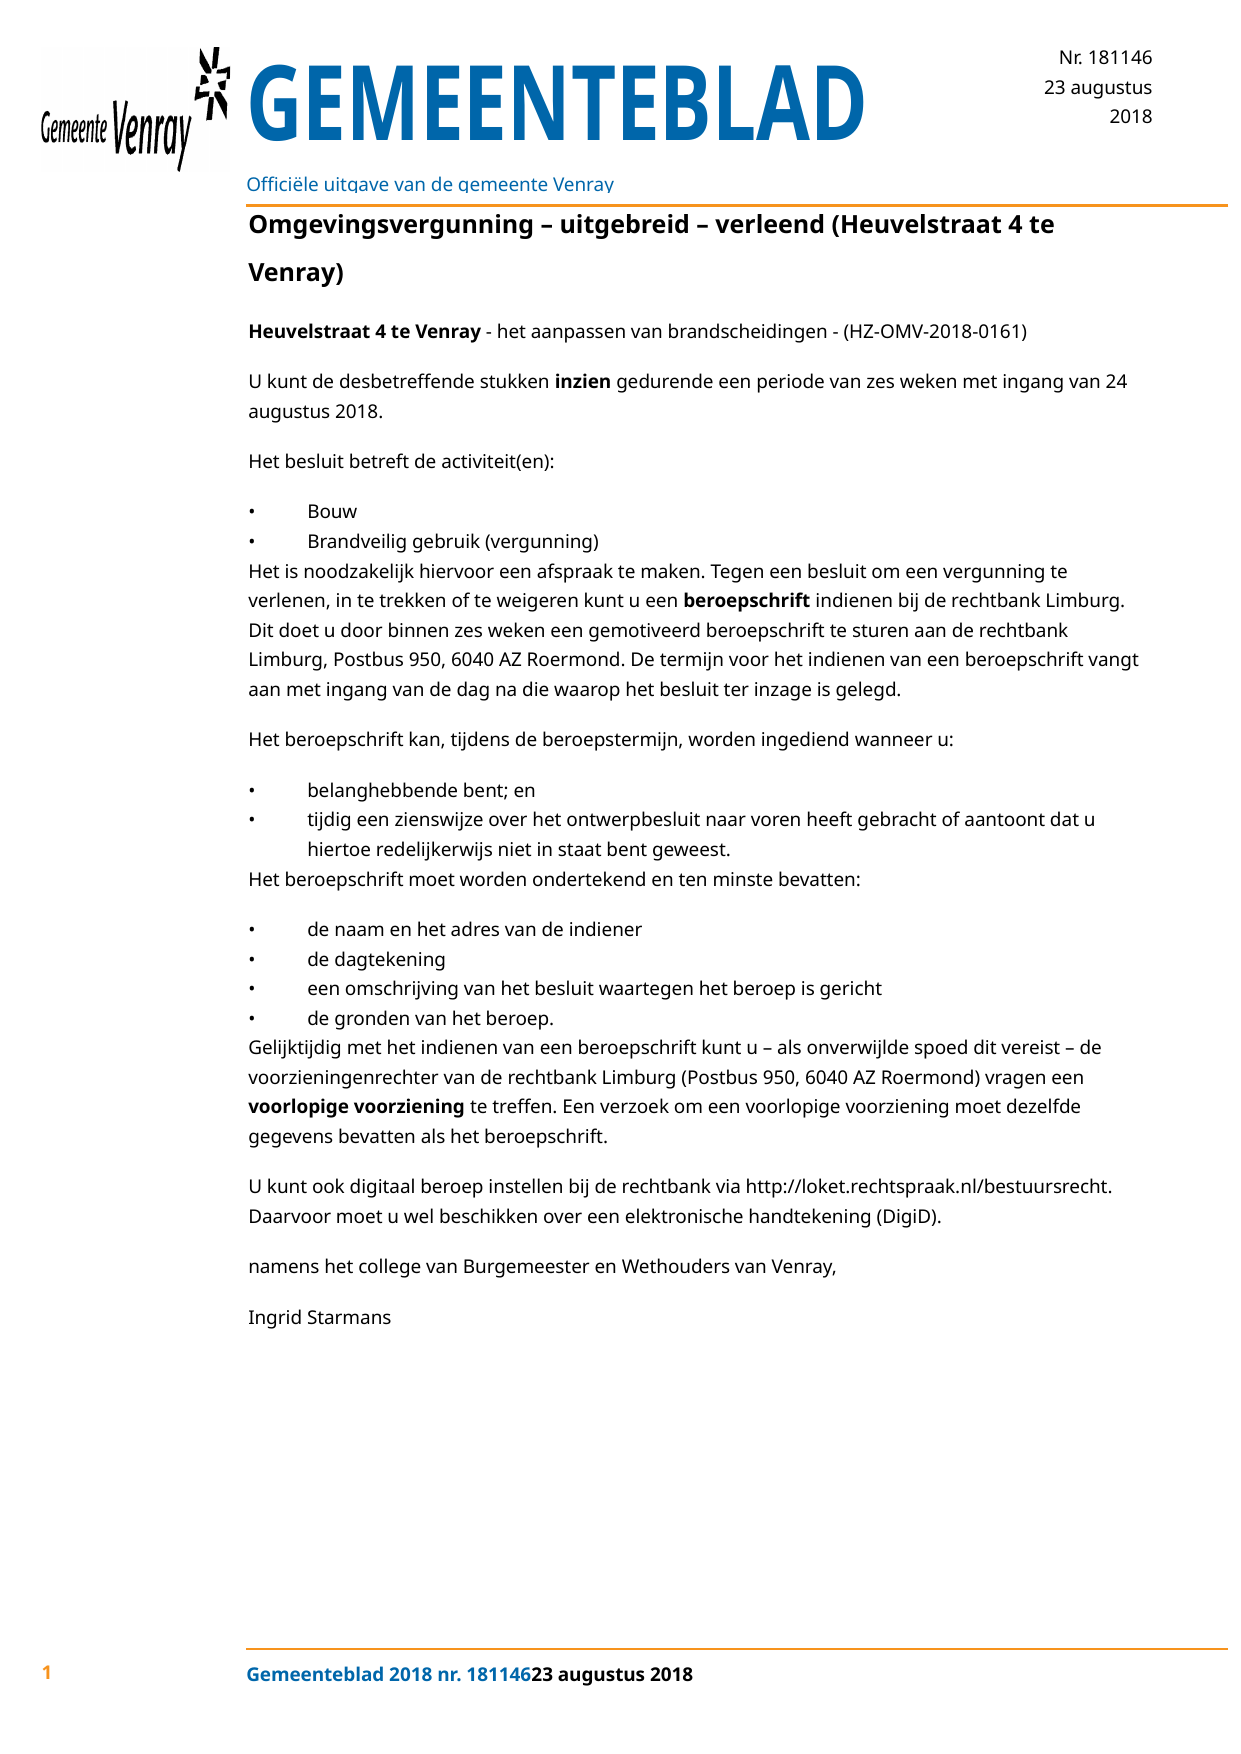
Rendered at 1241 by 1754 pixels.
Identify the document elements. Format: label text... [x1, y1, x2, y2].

list Bouw [248, 499, 1152, 524]
text U kunt ook digitaal beroep instellen bij de rechtbank via http://loket.rechtspraak.nl/bestuursrecht. Daarvoor moet u wel beschikken over een elektronische handtekening (DigiD). [248, 1174, 1152, 1229]
text Het is noodzakelijk hiervoor een afspraak te maken. Tegen een besluit om een vergunning te verlenen, in te trekken of te weigeren kunt u een beroepschrift indienen bij de rechtbank Limburg. Dit doet u door binnen zes weken een gemotiveerd beroepschrift te sturen aan de rechtbank Limburg, Postbus 950, 6040 AZ Roermond. De termijn voor het indienen van een beroepschrift vangt aan met ingang van de dag na die waarop het besluit ter inzage is gelegd. [248, 558, 1152, 702]
list belanghebbende bent; en [248, 777, 1152, 803]
text Het beroepschrift moet worden ondertekend en ten minste bevatten: [248, 866, 1152, 892]
list de dagtekening [248, 946, 1152, 972]
picture [41, 47, 231, 172]
list de naam en het adres van de indiener [248, 916, 1152, 942]
list Brandveilig gebruik (vergunning) [248, 528, 1152, 554]
text namens het college van Burgemeester en Wethouders van Venray, [248, 1254, 1152, 1279]
list de gronden van het beroep. [248, 1005, 1152, 1031]
list een omschrijving van het besluit waartegen het beroep is gericht [248, 975, 1152, 1001]
text Gelijktijdig met het indienen van een beroepschrift kunt u – als onverwijlde spoed dit vereist – de voorzieningenrechter van de rechtbank Limburg (Postbus 950, 6040 AZ Roermond) vragen een voorlopige voorziening te treffen. Een verzoek om een voorlopige voorziening moet dezelfde gegevens bevatten als het beroepschrift. [248, 1034, 1152, 1149]
text Het beroepschrift kan, tijdens de beroepstermijn, worden ingediend wanneer u: [248, 727, 1152, 752]
text Heuvelstraat 4 te Venray - het aanpassen van brandscheidingen - (HZ-OMV-2018-0161) [248, 318, 1152, 344]
text Ingrid Starmans [248, 1304, 1152, 1330]
list tijdig een zienswijze over het ontwerpbesluit naar voren heeft gebracht of aantoont dat u hiertoe redelijkerwijs niet in staat bent geweest. [248, 807, 1152, 862]
text U kunt de desbetreffende stukken inzien gedurende een periode van zes weken met ingang van 24 augustus 2018. [248, 368, 1152, 424]
text Omgevingsvergunning – uitgebreid – verleend (Heuvelstraat 4 te Venray) [248, 207, 1152, 288]
text Het besluit betreft de activiteit(en): [248, 448, 1152, 474]
